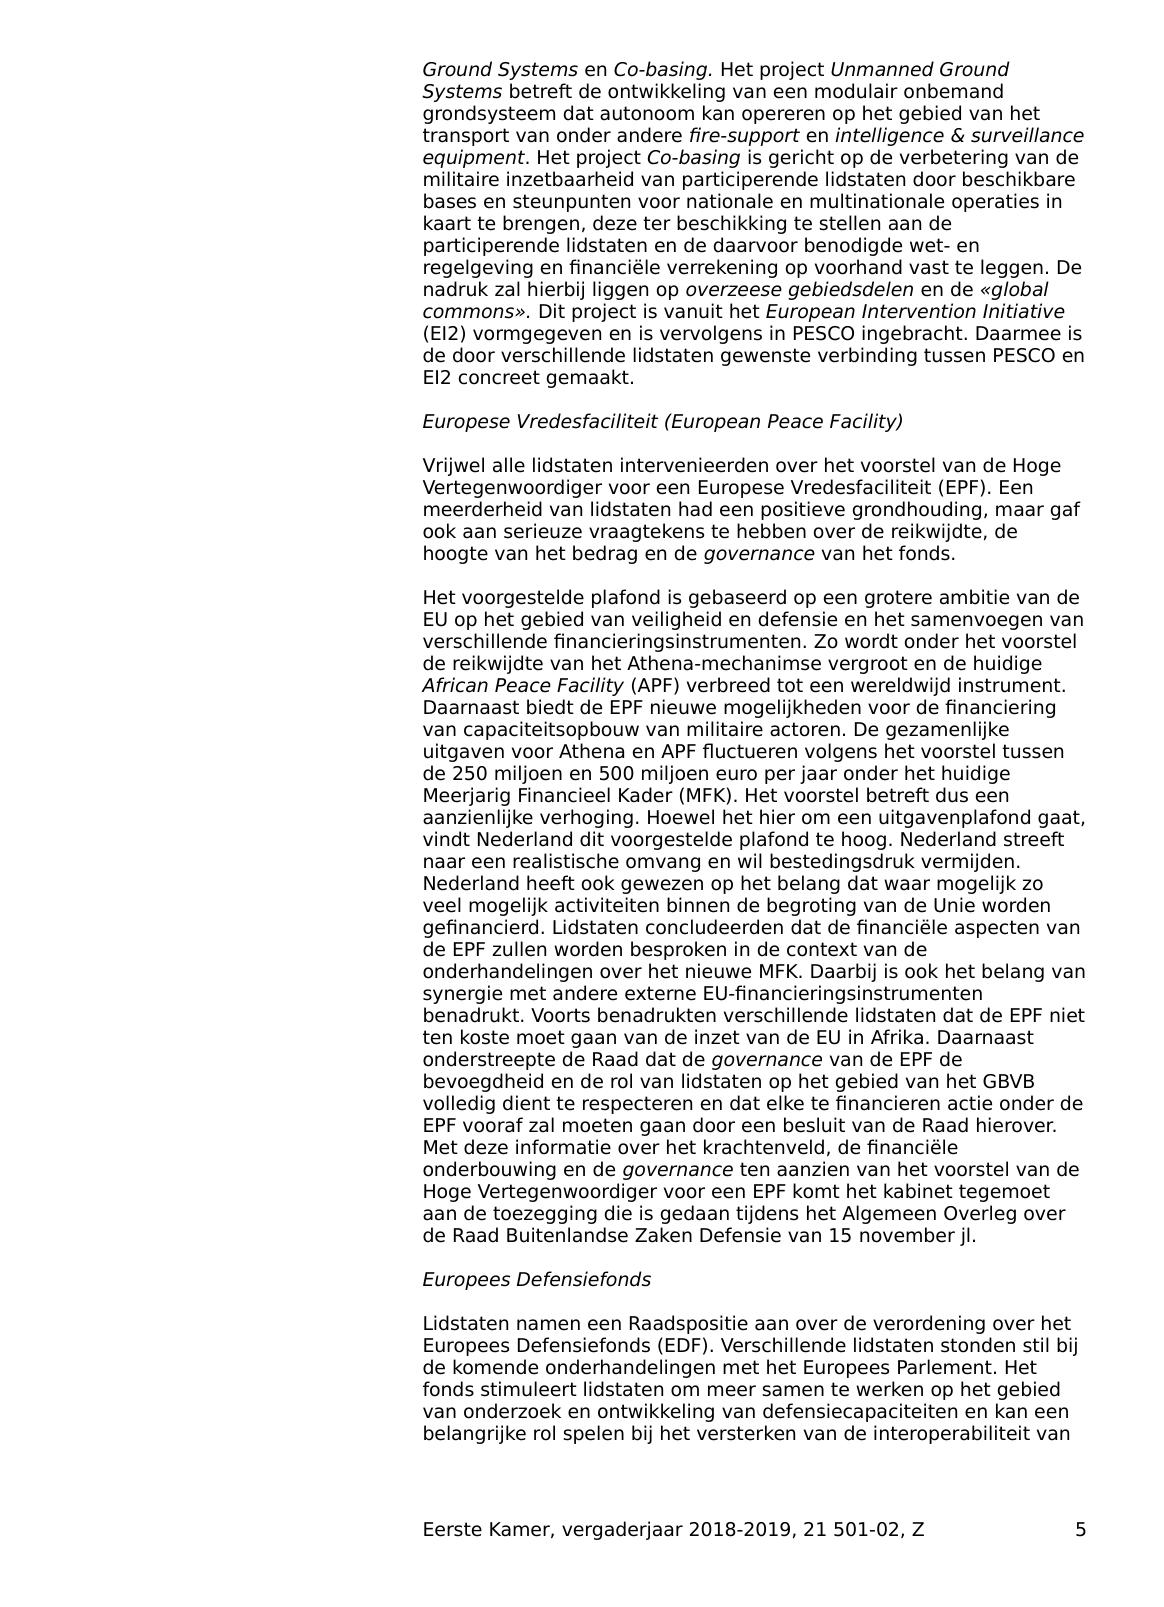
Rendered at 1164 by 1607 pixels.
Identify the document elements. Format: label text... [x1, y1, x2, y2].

text Vrijwel alle lidstaten intervenieerden over het voorstel van de Hoge Vertegenwoordiger voor een Europese Vredesfaciliteit (EPF). Een meerderheid van lidstaten had een positieve grondhouding, maar gaf ook aan serieuze vraagtekens te hebben over de reikwijdte, de hoogte van het bedrag en de governance van het fonds. [422, 455, 1087, 565]
text Ground Systems en Co-basing. Het project Unmanned Ground Systems betreft de ontwikkeling van een modulair onbemand grondsysteem dat autonoom kan opereren op het gebied van het transport van onder andere fire-support en intelligence & surveillance equipment. Het project Co-basing is gericht op de verbetering van de militaire inzetbaarheid van participerende lidstaten door beschikbare bases en steunpunten voor nationale en multinationale operaties in kaart te brengen, deze ter beschikking te stellen aan de participerende lidstaten en de daarvoor benodigde wet- en regelgeving en financiële verrekening op voorhand vast te leggen. De nadruk zal hierbij liggen op overzeese gebiedsdelen en de «global commons». Dit project is vanuit het European Intervention Initiative (EI2) vormgegeven en is vervolgens in PESCO ingebracht. Daarmee is de door verschillende lidstaten gewenste verbinding tussen PESCO en EI2 concreet gemaakt. [422, 59, 1087, 389]
subtitle Europese Vredesfaciliteit (European Peace Facility) [422, 411, 1087, 433]
text Lidstaten namen een Raadspositie aan over de verordening over het Europees Defensiefonds (EDF). Verschillende lidstaten stonden stil bij de komende onderhandelingen met het Europees Parlement. Het fonds stimuleert lidstaten om meer samen te werken op het gebied van onderzoek en ontwikkeling van defensiecapaciteiten en kan een belangrijke rol spelen bij het versterken van de interoperabiliteit van [422, 1313, 1087, 1445]
subtitle Europees Defensiefonds [422, 1269, 1087, 1291]
text Het voorgestelde plafond is gebaseerd op een grotere ambitie van de EU op het gebied van veiligheid en defensie en het samenvoegen van verschillende financieringsinstrumenten. Zo wordt onder het voorstel de reikwijdte van het Athena-mechanimse vergroot en de huidige African Peace Facility (APF) verbreed tot een wereldwijd instrument. Daarnaast biedt de EPF nieuwe mogelijkheden voor de financiering van capaciteitsopbouw van militaire actoren. De gezamenlijke uitgaven voor Athena en APF fluctueren volgens het voorstel tussen de 250 miljoen en 500 miljoen euro per jaar onder het huidige Meerjarig Financieel Kader (MFK). Het voorstel betreft dus een aanzienlijke verhoging. Hoewel het hier om een uitgavenplafond gaat, vindt Nederland dit voorgestelde plafond te hoog. Nederland streeft naar een realistische omvang en wil bestedingsdruk vermijden. Nederland heeft ook gewezen op het belang dat waar mogelijk zo veel mogelijk activiteiten binnen de begroting van de Unie worden gefinancierd. Lidstaten concludeerden dat de financiële aspecten van de EPF zullen worden besproken in de context van de onderhandelingen over het nieuwe MFK. Daarbij is ook het belang van synergie met andere externe EU-financieringsinstrumenten benadrukt. Voorts benadrukten verschillende lidstaten dat de EPF niet ten koste moet gaan van de inzet van de EU in Afrika. Daarnaast onderstreepte de Raad dat de governance van de EPF de bevoegdheid en de rol van lidstaten op het gebied van het GBVB volledig dient te respecteren en dat elke te financieren actie onder de EPF vooraf zal moeten gaan door een besluit van de Raad hierover. Met deze informatie over het krachtenveld, de financiële onderbouwing en de governance ten aanzien van het voorstel van de Hoge Vertegenwoordiger voor een EPF komt het kabinet tegemoet aan de toezegging die is gedaan tijdens het Algemeen Overleg over de Raad Buitenlandse Zaken Defensie van 15 november jl. [422, 587, 1087, 1247]
